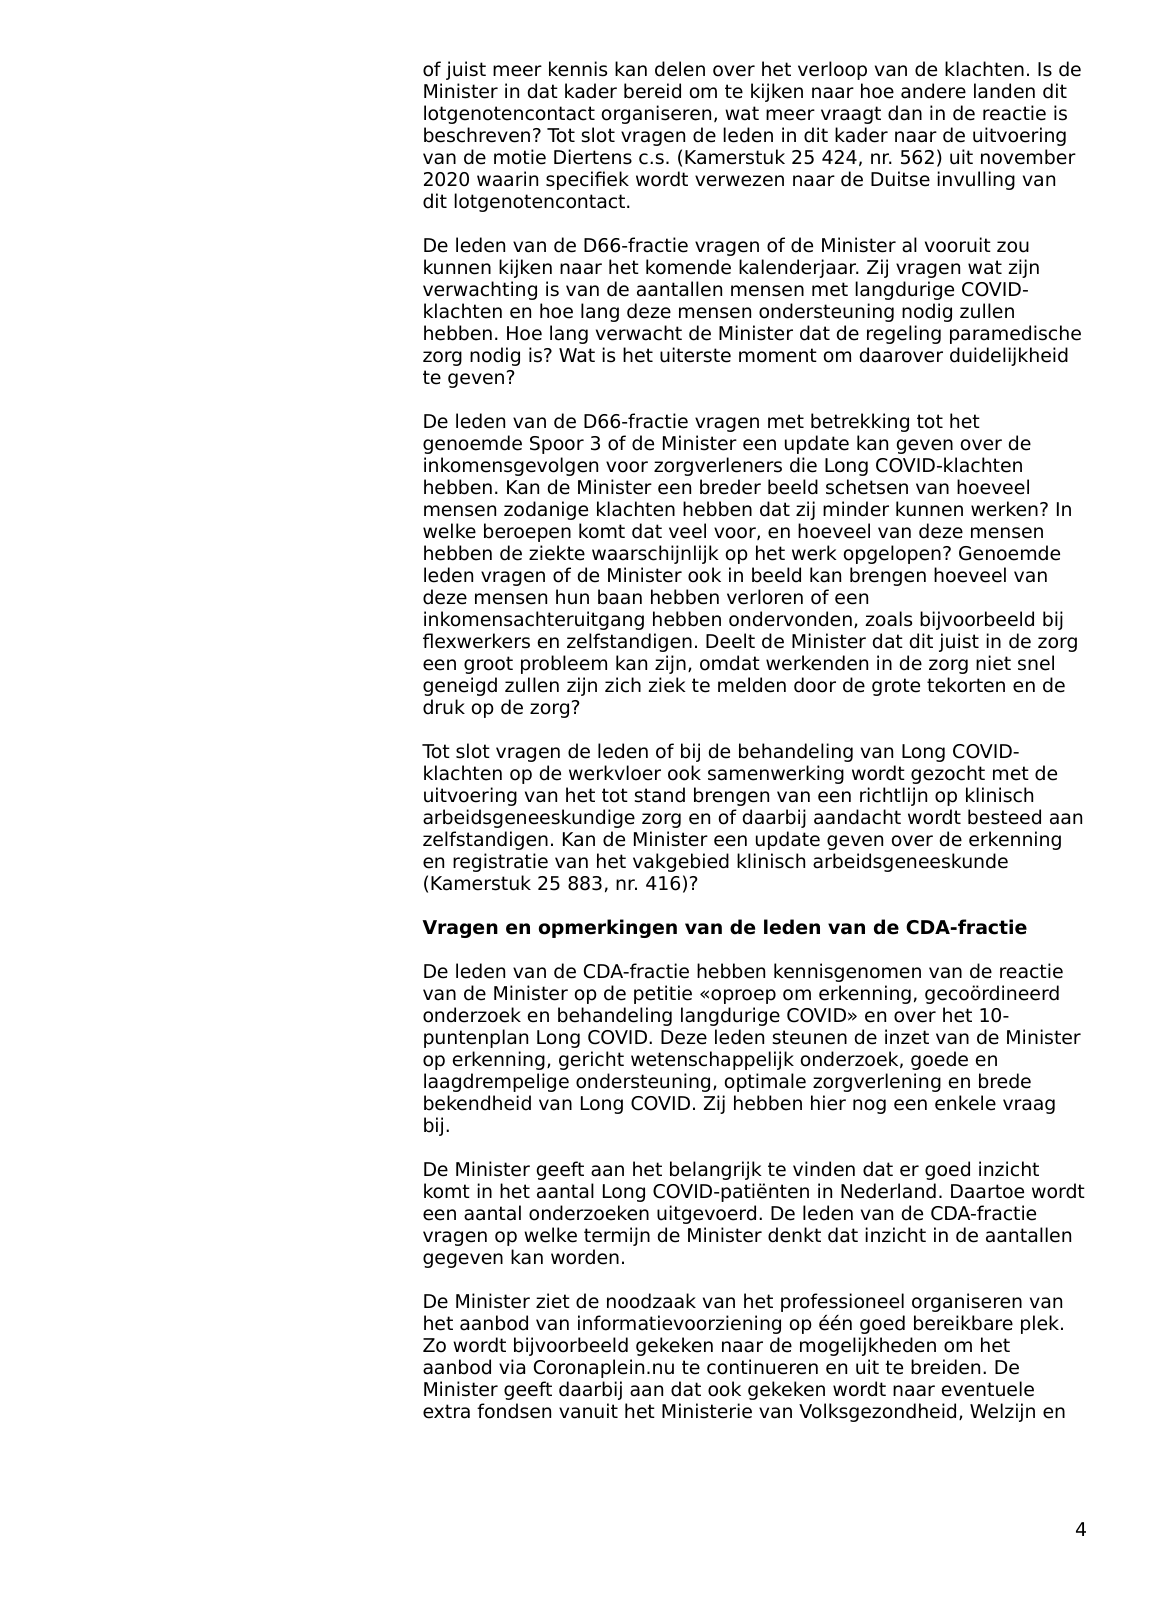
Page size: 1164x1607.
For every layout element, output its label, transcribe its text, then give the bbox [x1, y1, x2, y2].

text De Minister geeft aan het belangrijk te vinden dat er goed inzicht komt in het aantal Long COVID-patiënten in Nederland. Daartoe wordt een aantal onderzoeken uitgevoerd. De leden van de CDA-fractie vragen op welke termijn de Minister denkt dat inzicht in de aantallen gegeven kan worden. [422, 1159, 1087, 1269]
text De leden van de D66-fractie vragen met betrekking tot het genoemde Spoor 3 of de Minister een update kan geven over de inkomensgevolgen voor zorgverleners die Long COVID-klachten hebben. Kan de Minister een breder beeld schetsen van hoeveel mensen zodanige klachten hebben dat zij minder kunnen werken? In welke beroepen komt dat veel voor, en hoeveel van deze mensen hebben de ziekte waarschijnlijk op het werk opgelopen? Genoemde leden vragen of de Minister ook in beeld kan brengen hoeveel van deze mensen hun baan hebben verloren of een inkomensachteruitgang hebben ondervonden, zoals bijvoorbeeld bij flexwerkers en zelfstandigen. Deelt de Minister dat dit juist in de zorg een groot probleem kan zijn, omdat werkenden in de zorg niet snel geneigd zullen zijn zich ziek te melden door de grote tekorten en de druk op de zorg? [422, 411, 1087, 719]
text Tot slot vragen de leden of bij de behandeling van Long COVID-klachten op de werkvloer ook samenwerking wordt gezocht met de uitvoering van het tot stand brengen van een richtlijn op klinisch arbeidsgeneeskundige zorg en of daarbij aandacht wordt besteed aan zelfstandigen. Kan de Minister een update geven over de erkenning en registratie van het vakgebied klinisch arbeidsgeneeskunde (Kamerstuk 25 883, nr. 416)? [422, 741, 1087, 895]
subtitle Vragen en opmerkingen van de leden van de CDA-fractie [422, 917, 1087, 939]
text De leden van de CDA-fractie hebben kennisgenomen van de reactie van de Minister op de petitie «oproep om erkenning, gecoördineerd onderzoek en behandeling langdurige COVID» en over het 10-puntenplan Long COVID. Deze leden steunen de inzet van de Minister op erkenning, gericht wetenschappelijk onderzoek, goede en laagdrempelige ondersteuning, optimale zorgverlening en brede bekendheid van Long COVID. Zij hebben hier nog een enkele vraag bij. [422, 961, 1087, 1137]
text De Minister ziet de noodzaak van het professioneel organiseren van het aanbod van informatievoorziening op één goed bereikbare plek. Zo wordt bijvoorbeeld gekeken naar de mogelijkheden om het aanbod via Coronaplein.nu te continueren en uit te breiden. De Minister geeft daarbij aan dat ook gekeken wordt naar eventuele extra fondsen vanuit het Ministerie van Volksgezondheid, Welzijn en [422, 1291, 1087, 1423]
text De leden van de D66-fractie vragen of de Minister al vooruit zou kunnen kijken naar het komende kalenderjaar. Zij vragen wat zijn verwachting is van de aantallen mensen met langdurige COVID-klachten en hoe lang deze mensen ondersteuning nodig zullen hebben. Hoe lang verwacht de Minister dat de regeling paramedische zorg nodig is? Wat is het uiterste moment om daarover duidelijkheid te geven? [422, 235, 1087, 389]
text of juist meer kennis kan delen over het verloop van de klachten. Is de Minister in dat kader bereid om te kijken naar hoe andere landen dit lotgenotencontact organiseren, wat meer vraagt dan in de reactie is beschreven? Tot slot vragen de leden in dit kader naar de uitvoering van de motie Diertens c.s. (Kamerstuk 25 424, nr. 562) uit november 2020 waarin specifiek wordt verwezen naar de Duitse invulling van dit lotgenotencontact. [422, 59, 1087, 213]
